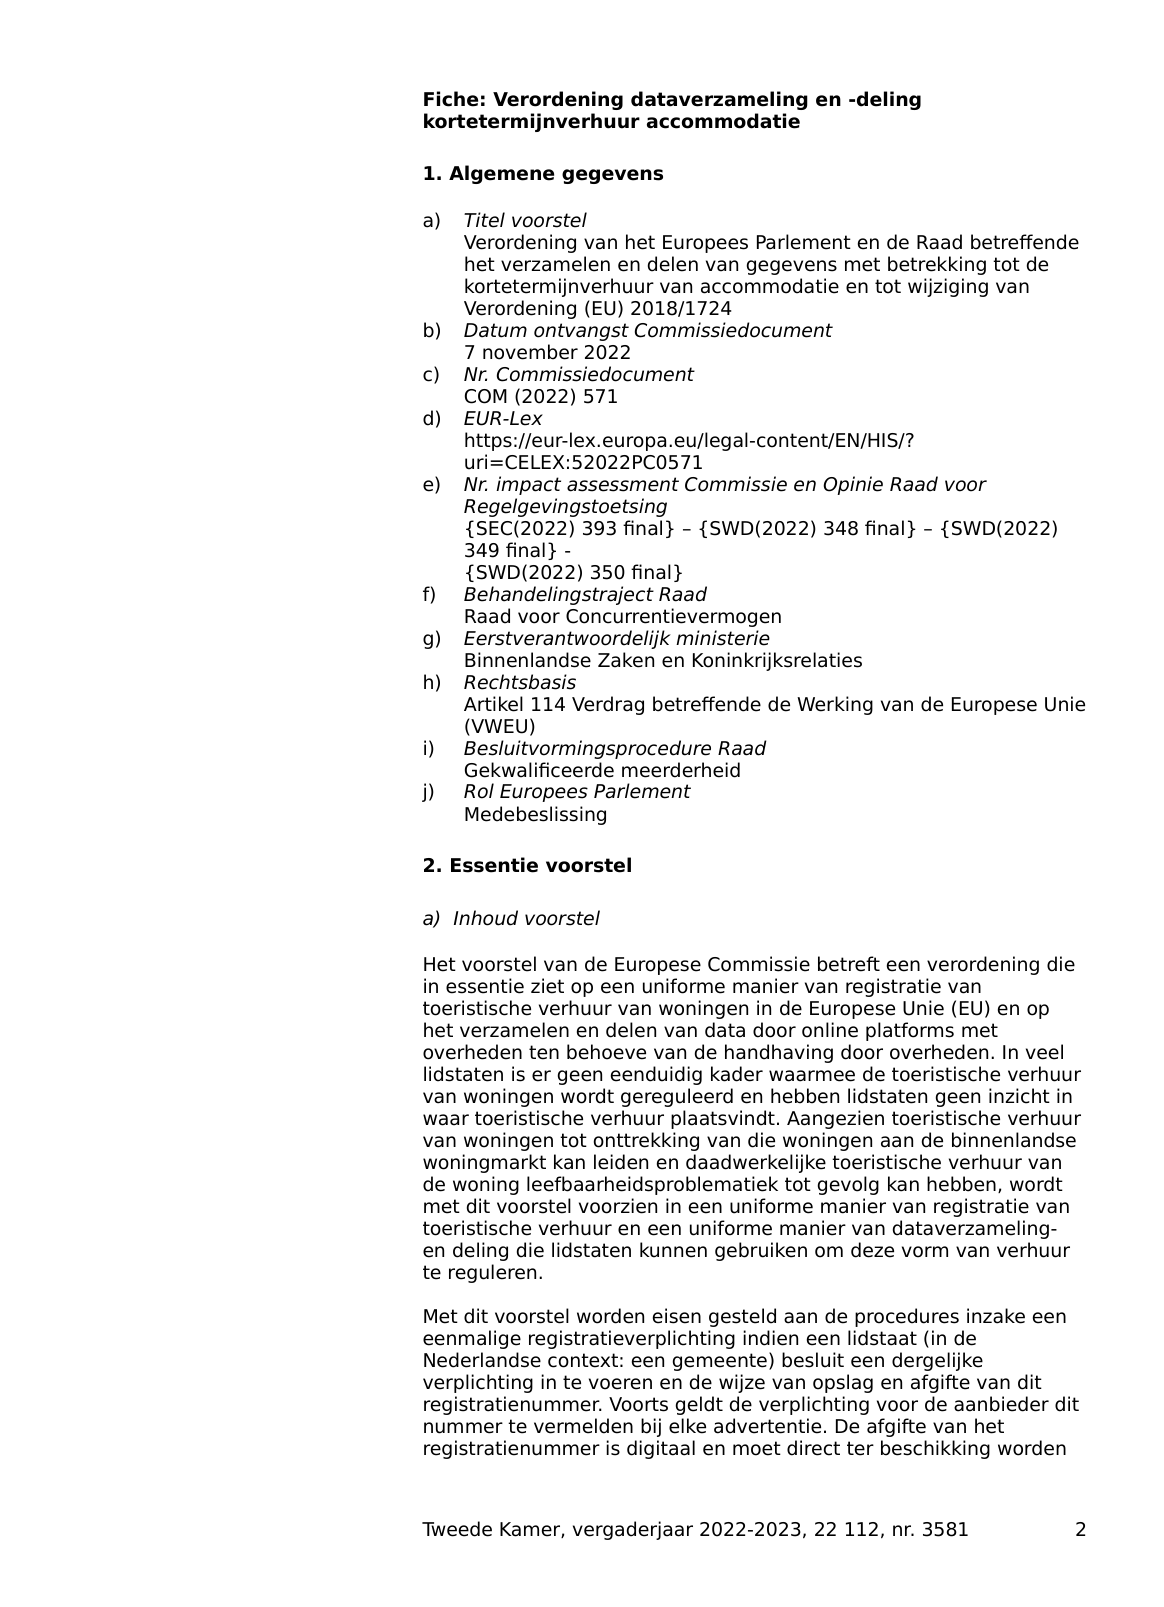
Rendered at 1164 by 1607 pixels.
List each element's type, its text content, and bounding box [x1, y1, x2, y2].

text Medebeslissing [464, 803, 1087, 825]
text 7 november 2022 [464, 342, 1087, 364]
text i) Besluitvormingsprocedure Raad [422, 737, 1087, 759]
subtitle Fiche: Verordening dataverzameling en -deling kortetermijnverhuur accommodatie [422, 89, 1087, 133]
text j) Rol Europees Parlement [422, 781, 1087, 803]
subtitle 2. Essentie voorstel [422, 855, 1087, 877]
text h) Rechtsbasis [422, 672, 1087, 693]
text g) Eerstverantwoordelijk ministerie [422, 628, 1087, 649]
text https://eur-lex.europa.eu/legal-content/EN/HIS/?uri=CELEX:52022PC0571 [464, 430, 1087, 474]
text a) Titel voorstel [422, 210, 1087, 232]
text Met dit voorstel worden eisen gesteld aan de procedures inzake een eenmalige registratieverplichting indien een lidstaat (in de Nederlandse context: een gemeente) besluit een dergelijke verplichting in te voeren en de wijze van opslag en afgifte van dit registratienummer. Voorts geldt de verplichting voor de aanbieder dit nummer te vermelden bij elke advertentie. De afgifte van het registratienummer is digitaal en moet direct ter beschikking worden [422, 1306, 1087, 1460]
text Raad voor Concurrentievermogen [464, 606, 1087, 628]
text Artikel 114 Verdrag betreffende de Werking van de Europese Unie (VWEU) [464, 693, 1087, 737]
text {SEC(2022) 393 final} – {SWD(2022) 348 final} – {SWD(2022) 349 final} - [464, 518, 1087, 562]
subtitle 1. Algemene gegevens [422, 163, 1087, 185]
text Gekwalificeerde meerderheid [464, 759, 1087, 781]
text b) Datum ontvangst Commissiedocument [422, 320, 1087, 342]
text {SWD(2022) 350 final} [464, 562, 1087, 584]
text d) EUR-Lex [422, 408, 1087, 430]
text Verordening van het Europees Parlement en de Raad betreffende het verzamelen en delen van gegevens met betrekking tot de kortetermijnverhuur van accommodatie en tot wijziging van Verordening (EU) 2018/1724 [464, 232, 1087, 320]
text Binnenlandse Zaken en Koninkrijksrelaties [464, 649, 1087, 672]
text f) Behandelingstraject Raad [422, 584, 1087, 606]
text e) Nr. impact assessment Commissie en Opinie Raad voor Regelgevingstoetsing [422, 474, 1087, 518]
text Het voorstel van de Europese Commissie betreft een verordening die in essentie ziet op een uniforme manier van registratie van toeristische verhuur van woningen in de Europese Unie (EU) en op het verzamelen en delen van data door online platforms met overheden ten behoeve van de handhaving door overheden. In veel lidstaten is er geen eenduidig kader waarmee de toeristische verhuur van woningen wordt gereguleerd en hebben lidstaten geen inzicht in waar toeristische verhuur plaatsvindt. Aangezien toeristische verhuur van woningen tot onttrekking van die woningen aan de binnenlandse woningmarkt kan leiden en daadwerkelijke toeristische verhuur van de woning leefbaarheidsproblematiek tot gevolg kan hebben, wordt met dit voorstel voorzien in een uniforme manier van registratie van toeristische verhuur en een uniforme manier van dataverzameling- en deling die lidstaten kunnen gebruiken om deze vorm van verhuur te reguleren. [422, 954, 1087, 1284]
text COM (2022) 571 [464, 386, 1087, 408]
text c) Nr. Commissiedocument [422, 364, 1087, 386]
subtitle a) Inhoud voorstel [422, 907, 1087, 929]
